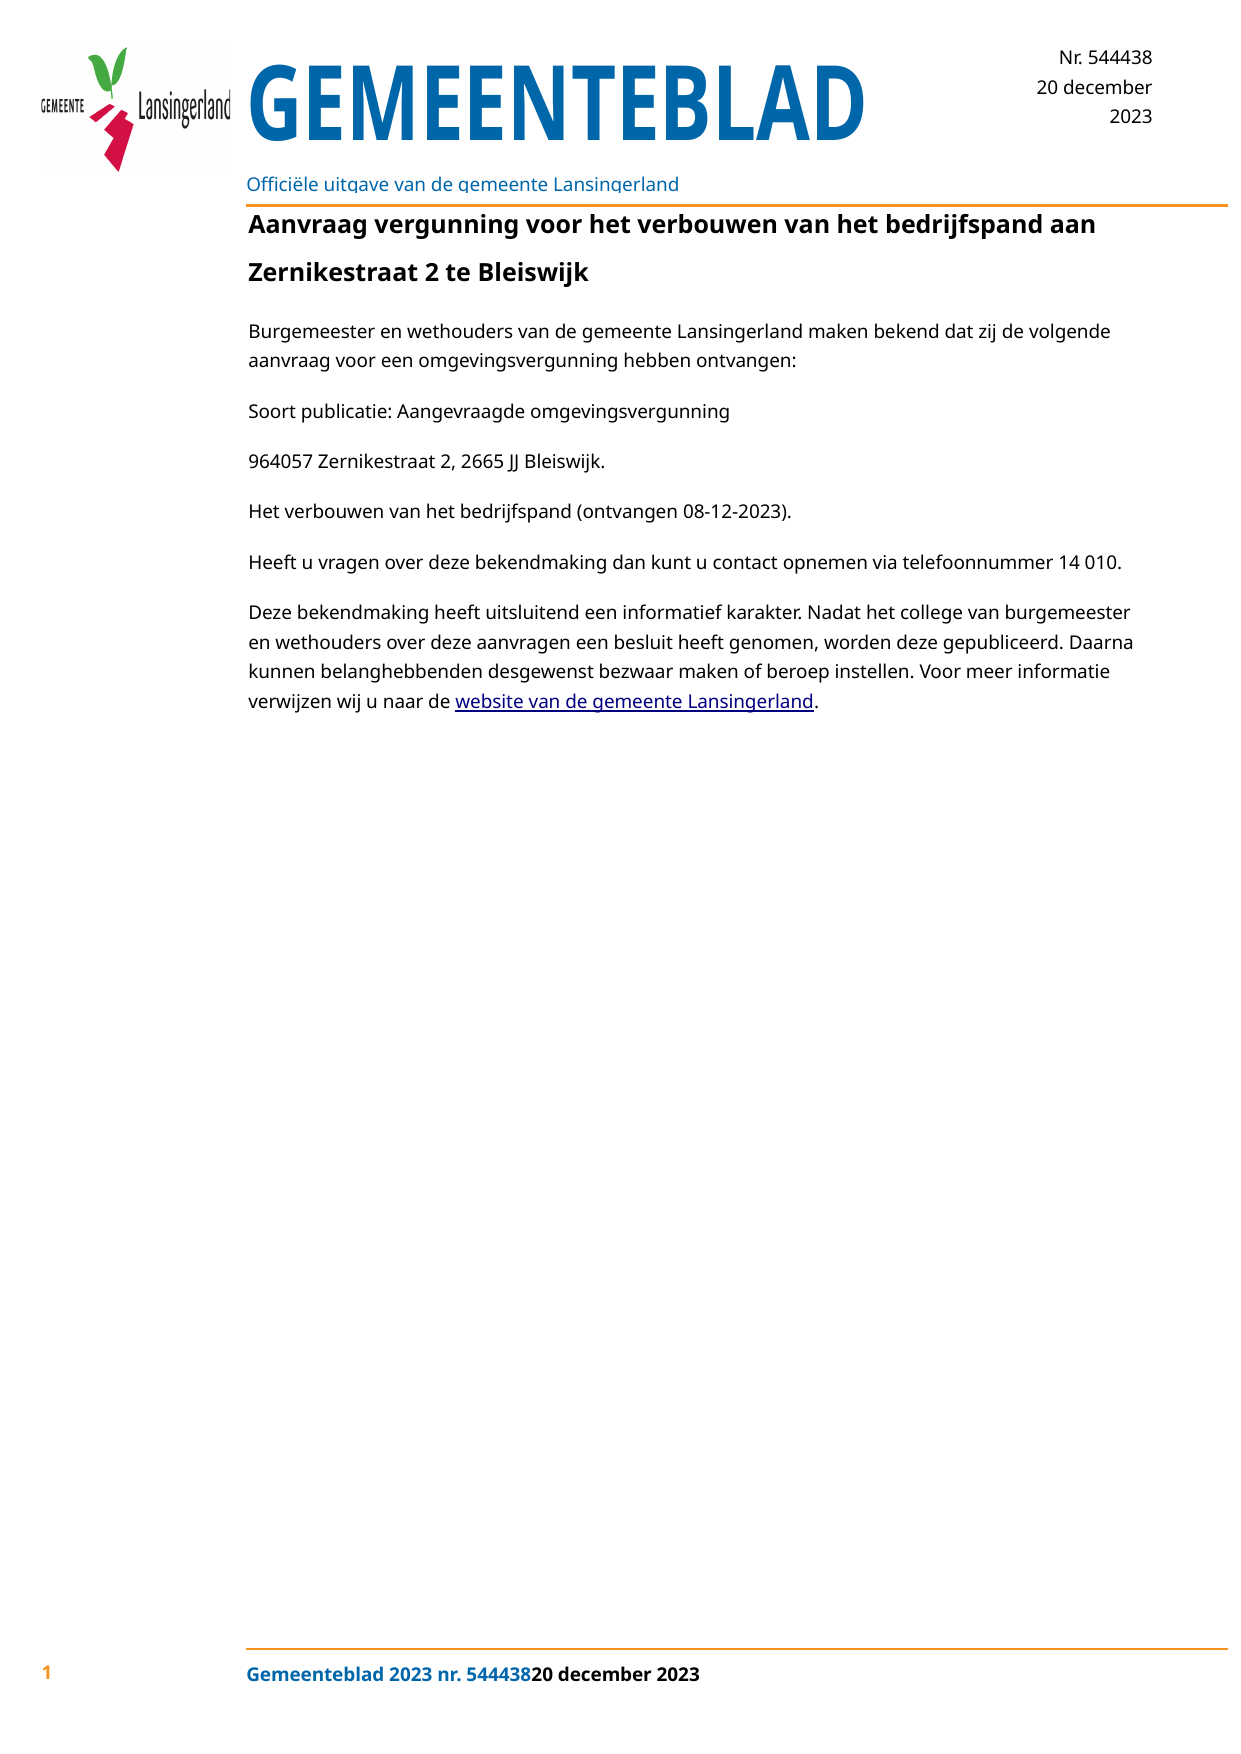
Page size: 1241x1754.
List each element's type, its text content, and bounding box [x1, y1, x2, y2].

text Burgemeester en wethouders van de gemeente Lansingerland maken bekend dat zij de volgende aanvraag voor een omgevingsvergunning hebben ontvangen: [248, 318, 1152, 373]
picture [41, 47, 231, 172]
text Soort publicatie: Aangevraagde omgevingsvergunning [248, 398, 1152, 424]
text 964057 Zernikestraat 2, 2665 JJ Bleiswijk. [248, 448, 1152, 474]
text Het verbouwen van het bedrijfspand (ontvangen 08-12-2023). [248, 499, 1152, 524]
text Heeft u vragen over deze bekendmaking dan kunt u contact opnemen via telefoonnummer 14 010. [248, 549, 1152, 575]
text Aanvraag vergunning voor het verbouwen van het bedrijfspand aan Zernikestraat 2 te Bleiswijk [248, 207, 1152, 288]
text Deze bekendmaking heeft uitsluitend een informatief karakter. Nadat het college van burgemeester en wethouders over deze aanvragen een besluit heeft genomen, worden deze gepubliceerd. Daarna kunnen belanghebbenden desgewenst bezwaar maken of beroep instellen. Voor meer informatie verwijzen wij u naar de website van de gemeente Lansingerland. [248, 599, 1152, 714]
